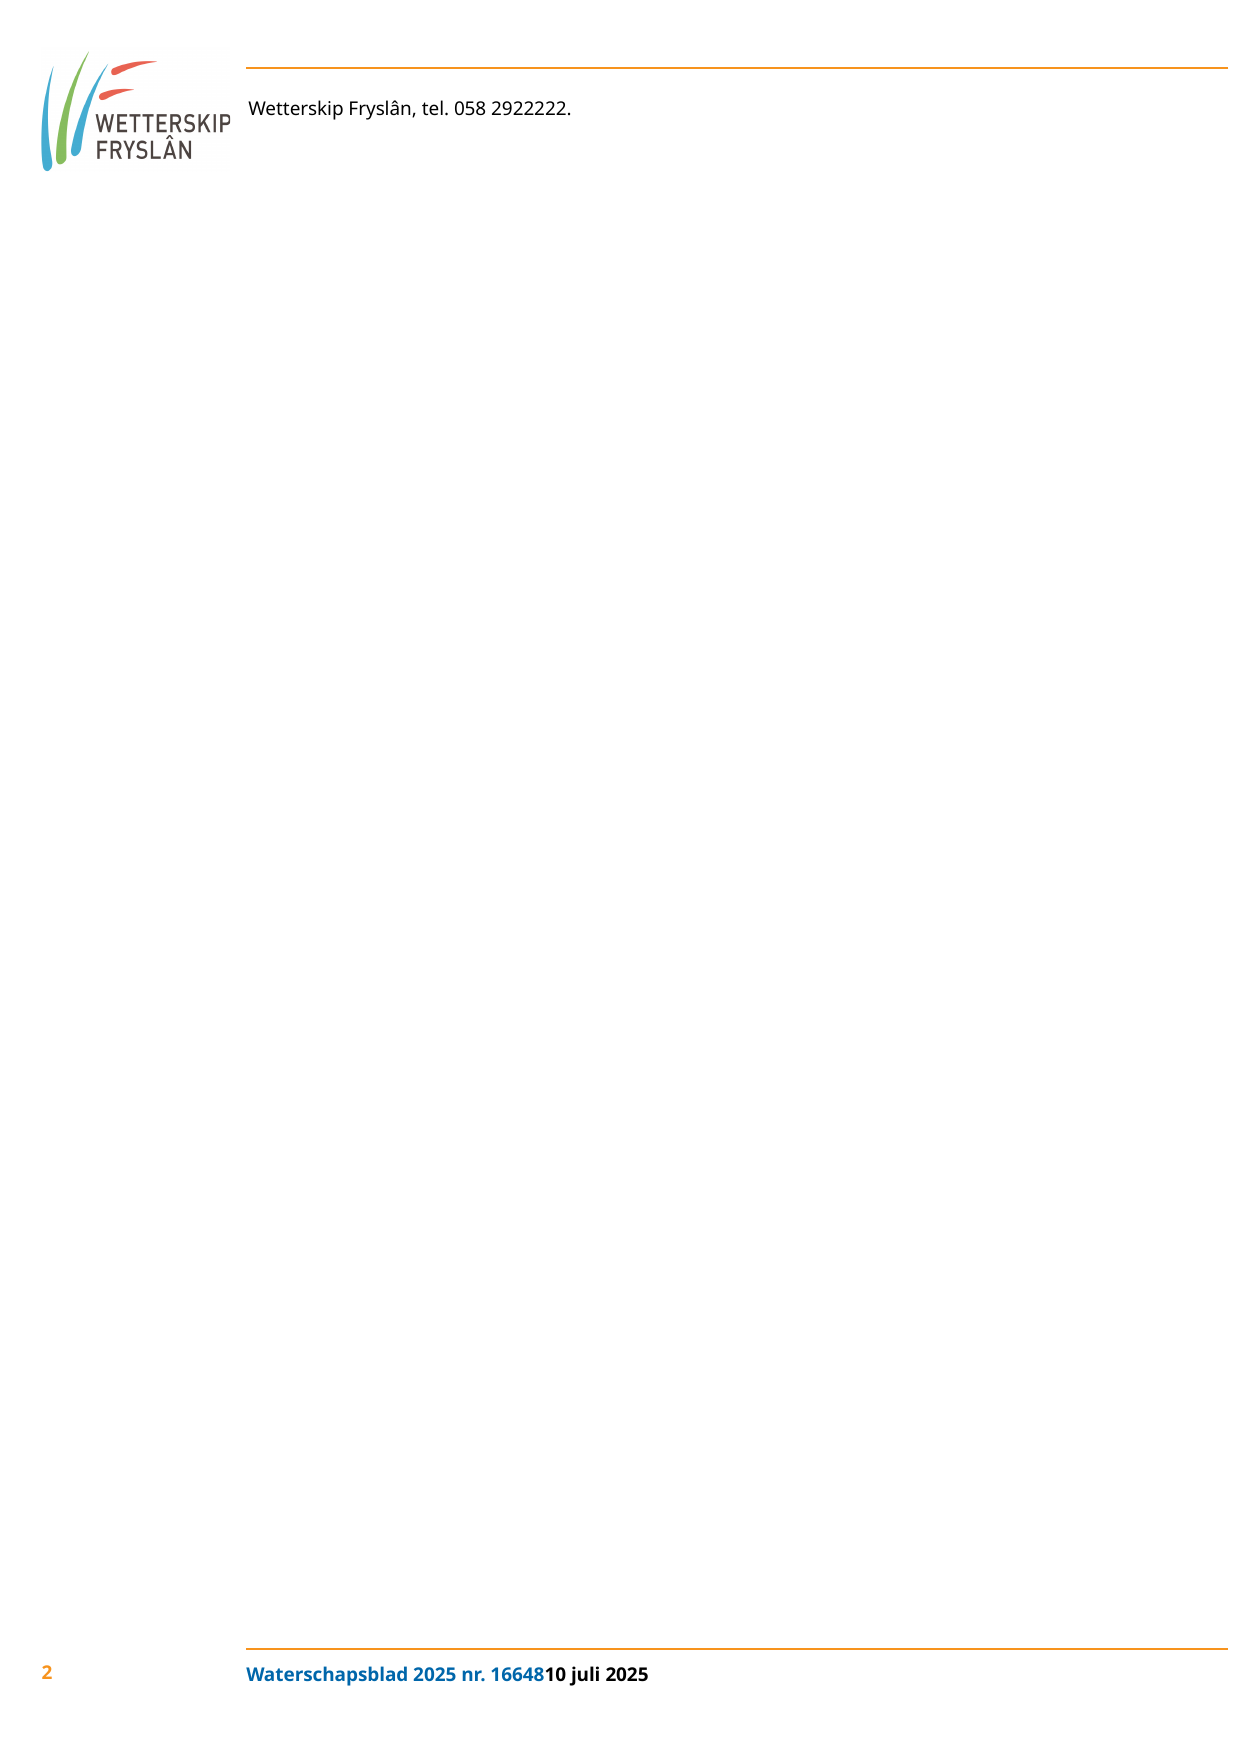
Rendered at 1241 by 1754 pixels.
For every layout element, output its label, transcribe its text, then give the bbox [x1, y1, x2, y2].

text Wetterskip Fryslân, tel. 058 2922222. [248, 95, 1152, 121]
picture [41, 47, 231, 172]
